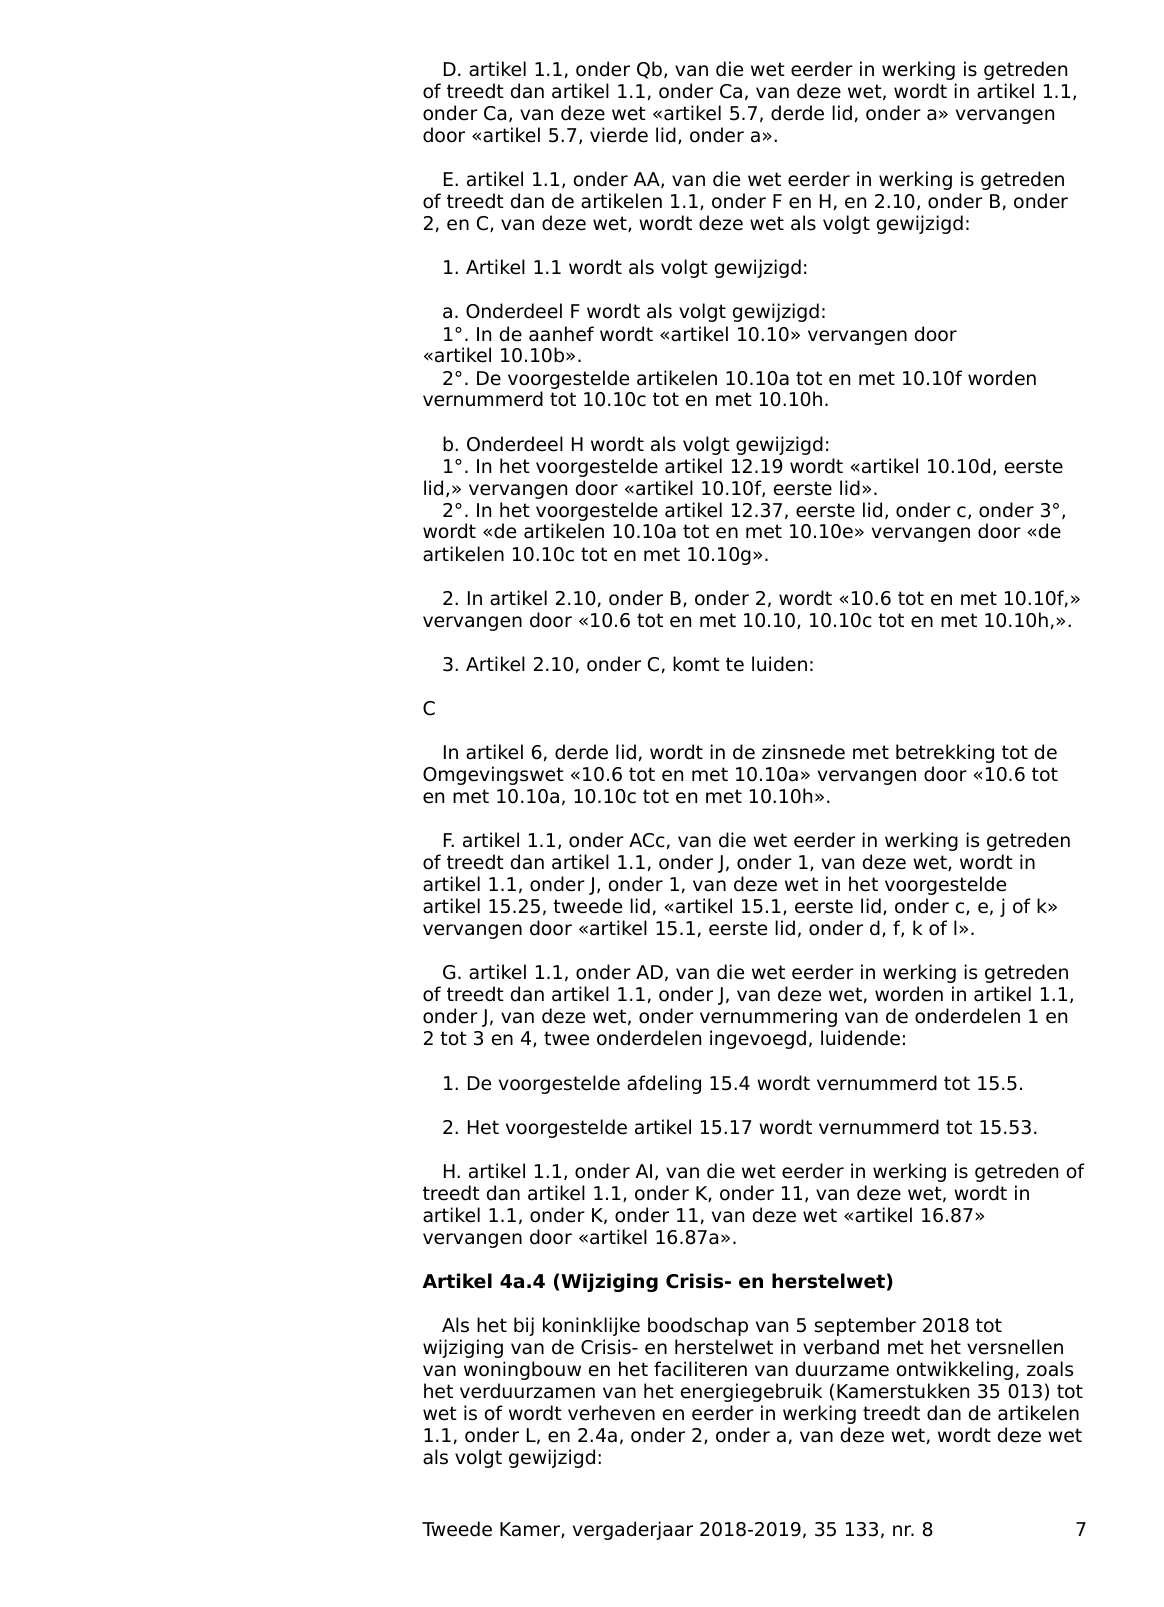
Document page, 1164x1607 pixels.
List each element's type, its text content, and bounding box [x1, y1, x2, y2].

text 2°. In het voorgestelde artikel 12.37, eerste lid, onder c, onder 3°, wordt «de artikelen 10.10a tot en met 10.10e» vervangen door «de artikelen 10.10c tot en met 10.10g». [422, 499, 1087, 565]
subtitle C [422, 698, 1087, 720]
text G. artikel 1.1, onder AD, van die wet eerder in werking is getreden of treedt dan artikel 1.1, onder J, van deze wet, worden in artikel 1.1, onder J, van deze wet, onder vernummering van de onderdelen 1 en 2 tot 3 en 4, twee onderdelen ingevoegd, luidende: [422, 962, 1087, 1050]
text 3. Artikel 2.10, onder C, komt te luiden: [422, 654, 1087, 676]
text F. artikel 1.1, onder ACc, van die wet eerder in werking is getreden of treedt dan artikel 1.1, onder J, onder 1, van deze wet, wordt in artikel 1.1, onder J, onder 1, van deze wet in het voorgestelde artikel 15.25, tweede lid, «artikel 15.1, eerste lid, onder c, e, j of k» vervangen door «artikel 15.1, eerste lid, onder d, f, k of l». [422, 830, 1087, 940]
text E. artikel 1.1, onder AA, van die wet eerder in werking is getreden of treedt dan de artikelen 1.1, onder F en H, en 2.10, onder B, onder 2, en C, van deze wet, wordt deze wet als volgt gewijzigd: [422, 169, 1087, 235]
text 1°. In de aanhef wordt «artikel 10.10» vervangen door «artikel 10.10b». [422, 323, 1087, 367]
subtitle Artikel 4a.4 (Wijziging Crisis- en herstelwet) [422, 1271, 1087, 1293]
text 2. Het voorgestelde artikel 15.17 wordt vernummerd tot 15.53. [422, 1117, 1087, 1138]
text 1. Artikel 1.1 wordt als volgt gewijzigd: [422, 257, 1087, 279]
text b. Onderdeel H wordt als volgt gewijzigd: [422, 433, 1087, 456]
text a. Onderdeel F wordt als volgt gewijzigd: [422, 301, 1087, 323]
text 2°. De voorgestelde artikelen 10.10a tot en met 10.10f worden vernummerd tot 10.10c tot en met 10.10h. [422, 367, 1087, 411]
text In artikel 6, derde lid, wordt in de zinsnede met betrekking tot de Omgevingswet «10.6 tot en met 10.10a» vervangen door «10.6 tot en met 10.10a, 10.10c tot en met 10.10h». [422, 742, 1087, 808]
text H. artikel 1.1, onder AI, van die wet eerder in werking is getreden of treedt dan artikel 1.1, onder K, onder 11, van deze wet, wordt in artikel 1.1, onder K, onder 11, van deze wet «artikel 16.87» vervangen door «artikel 16.87a». [422, 1161, 1087, 1249]
text D. artikel 1.1, onder Qb, van die wet eerder in werking is getreden of treedt dan artikel 1.1, onder Ca, van deze wet, wordt in artikel 1.1, onder Ca, van deze wet «artikel 5.7, derde lid, onder a» vervangen door «artikel 5.7, vierde lid, onder a». [422, 59, 1087, 147]
text 2. In artikel 2.10, onder B, onder 2, wordt «10.6 tot en met 10.10f,» vervangen door «10.6 tot en met 10.10, 10.10c tot en met 10.10h,». [422, 588, 1087, 632]
text 1°. In het voorgestelde artikel 12.19 wordt «artikel 10.10d, eerste lid,» vervangen door «artikel 10.10f, eerste lid». [422, 456, 1087, 499]
text 1. De voorgestelde afdeling 15.4 wordt vernummerd tot 15.5. [422, 1072, 1087, 1094]
text Als het bij koninklijke boodschap van 5 september 2018 tot wijziging van de Crisis- en herstelwet in verband met het versnellen van woningbouw en het faciliteren van duurzame ontwikkeling, zoals het verduurzamen van het energiegebruik (Kamerstukken 35 013) tot wet is of wordt verheven en eerder in werking treedt dan de artikelen 1.1, onder L, en 2.4a, onder 2, onder a, van deze wet, wordt deze wet als volgt gewijzigd: [422, 1315, 1087, 1469]
